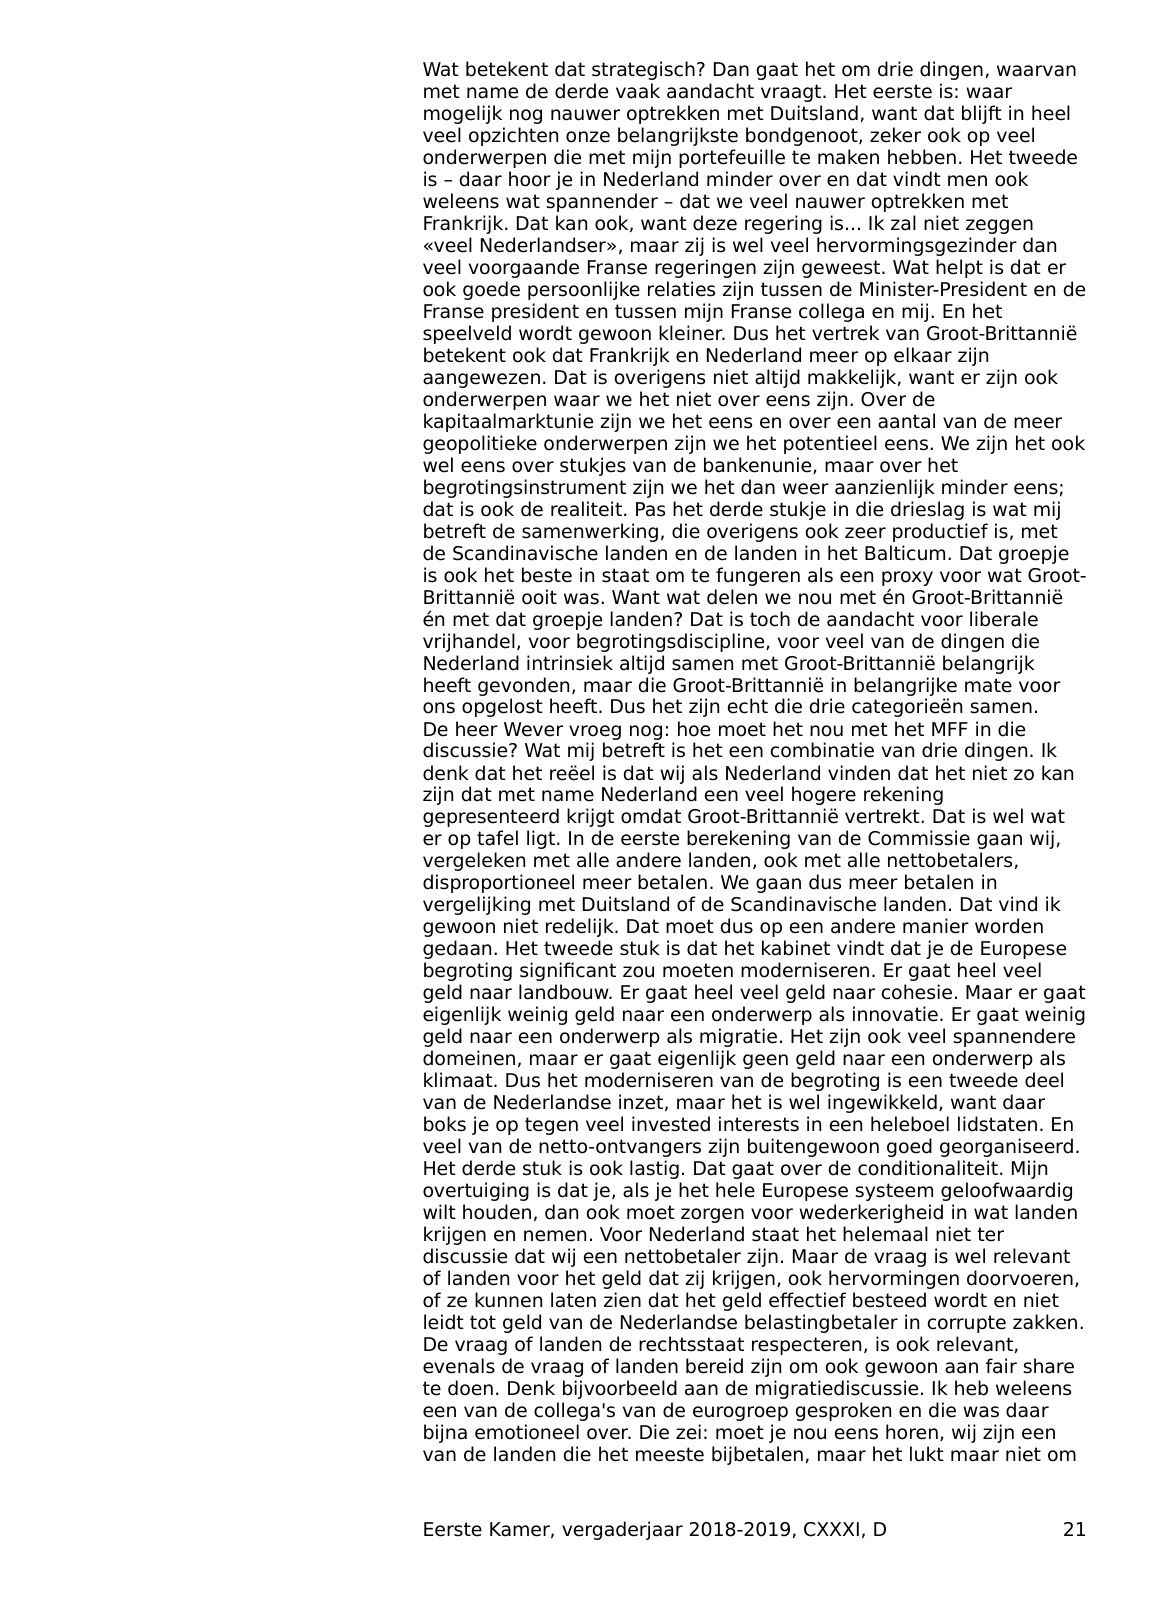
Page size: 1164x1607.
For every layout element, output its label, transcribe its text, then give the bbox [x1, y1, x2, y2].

text De heer Wever vroeg nog: hoe moet het nou met het MFF in die discussie? Wat mij betreft is het een combinatie van drie dingen. Ik denk dat het reëel is dat wij als Nederland vinden dat het niet zo kan zijn dat met name Nederland een veel hogere rekening gepresenteerd krijgt omdat Groot-Brittannië vertrekt. Dat is wel wat er op tafel ligt. In de eerste berekening van de Commissie gaan wij, vergeleken met alle andere landen, ook met alle nettobetalers, disproportioneel meer betalen. We gaan dus meer betalen in vergelijking met Duitsland of de Scandinavische landen. Dat vind ik gewoon niet redelijk. Dat moet dus op een andere manier worden gedaan. Het tweede stuk is dat het kabinet vindt dat je de Europese begroting significant zou moeten moderniseren. Er gaat heel veel geld naar landbouw. Er gaat heel veel geld naar cohesie. Maar er gaat eigenlijk weinig geld naar een onderwerp als innovatie. Er gaat weinig geld naar een onderwerp als migratie. Het zijn ook veel spannendere domeinen, maar er gaat eigenlijk geen geld naar een onderwerp als klimaat. Dus het moderniseren van de begroting is een tweede deel van de Nederlandse inzet, maar het is wel ingewikkeld, want daar boks je op tegen veel invested interests in een heleboel lidstaten. En veel van de netto-ontvangers zijn buitengewoon goed georganiseerd. Het derde stuk is ook lastig. Dat gaat over de conditionaliteit. Mijn overtuiging is dat je, als je het hele Europese systeem geloofwaardig wilt houden, dan ook moet zorgen voor wederkerigheid in wat landen krijgen en nemen. Voor Nederland staat het helemaal niet ter discussie dat wij een nettobetaler zijn. Maar de vraag is wel relevant of landen voor het geld dat zij krijgen, ook hervormingen doorvoeren, of ze kunnen laten zien dat het geld effectief besteed wordt en niet leidt tot geld van de Nederlandse belastingbetaler in corrupte zakken. De vraag of landen de rechtsstaat respecteren, is ook relevant, evenals de vraag of landen bereid zijn om ook gewoon aan fair share te doen. Denk bijvoorbeeld aan de migratiediscussie. Ik heb weleens een van de collega's van de eurogroep gesproken en die was daar bijna emotioneel over. Die zei: moet je nou eens horen, wij zijn een van de landen die het meeste bijbetalen, maar het lukt maar niet om [422, 718, 1087, 1466]
text Wat betekent dat strategisch? Dan gaat het om drie dingen, waarvan met name de derde vaak aandacht vraagt. Het eerste is: waar mogelijk nog nauwer optrekken met Duitsland, want dat blijft in heel veel opzichten onze belangrijkste bondgenoot, zeker ook op veel onderwerpen die met mijn portefeuille te maken hebben. Het tweede is – daar hoor je in Nederland minder over en dat vindt men ook weleens wat spannender – dat we veel nauwer optrekken met Frankrijk. Dat kan ook, want deze regering is... Ik zal niet zeggen «veel Nederlandser», maar zij is wel veel hervormingsgezinder dan veel voorgaande Franse regeringen zijn geweest. Wat helpt is dat er ook goede persoonlijke relaties zijn tussen de Minister-President en de Franse president en tussen mijn Franse collega en mij. En het speelveld wordt gewoon kleiner. Dus het vertrek van Groot-Brittannië betekent ook dat Frankrijk en Nederland meer op elkaar zijn aangewezen. Dat is overigens niet altijd makkelijk, want er zijn ook onderwerpen waar we het niet over eens zijn. Over de kapitaalmarktunie zijn we het eens en over een aantal van de meer geopolitieke onderwerpen zijn we het potentieel eens. We zijn het ook wel eens over stukjes van de bankenunie, maar over het begrotingsinstrument zijn we het dan weer aanzienlijk minder eens; dat is ook de realiteit. Pas het derde stukje in die drieslag is wat mij betreft de samenwerking, die overigens ook zeer productief is, met de Scandinavische landen en de landen in het Balticum. Dat groepje is ook het beste in staat om te fungeren als een proxy voor wat Groot-Brittannië ooit was. Want wat delen we nou met én Groot-Brittannië én met dat groepje landen? Dat is toch de aandacht voor liberale vrijhandel, voor begrotingsdiscipline, voor veel van de dingen die Nederland intrinsiek altijd samen met Groot-Brittannië belangrijk heeft gevonden, maar die Groot-Brittannië in belangrijke mate voor ons opgelost heeft. Dus het zijn echt die drie categorieën samen. [422, 59, 1087, 718]
